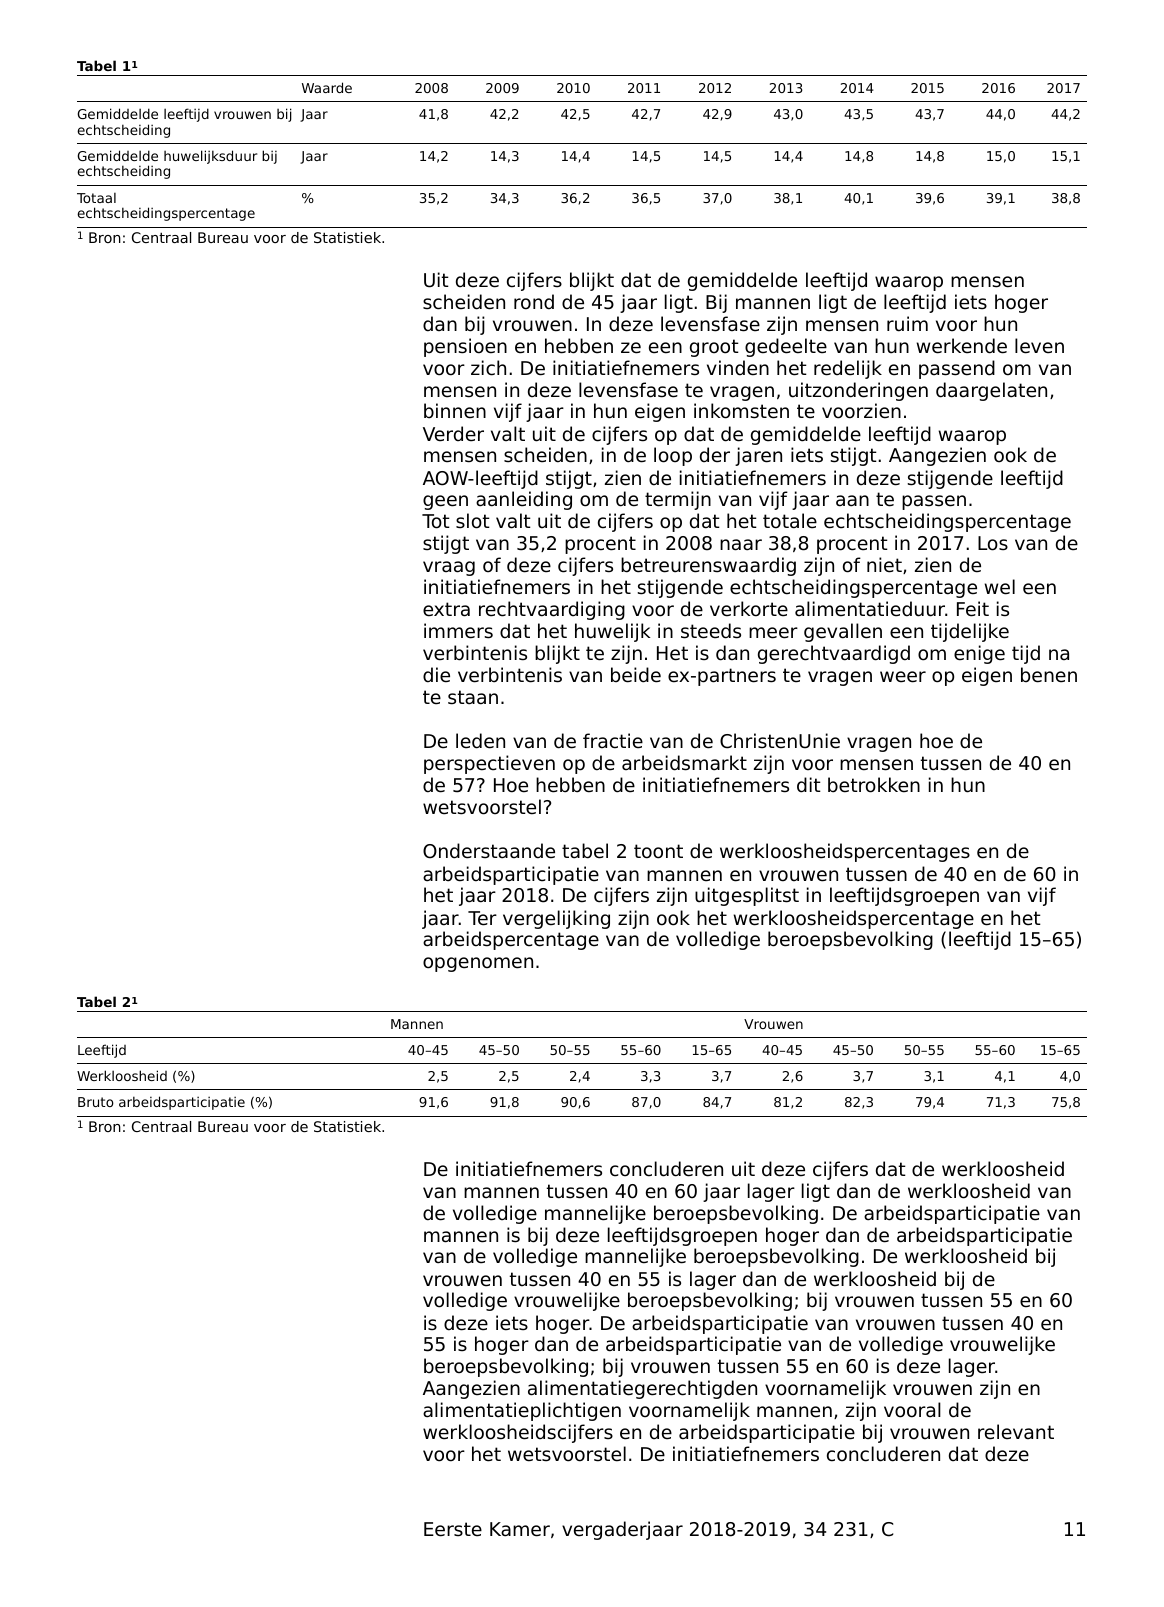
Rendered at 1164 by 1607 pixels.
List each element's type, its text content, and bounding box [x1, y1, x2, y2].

table_cell Totaal echtscheidingspercentage [77, 186, 295, 227]
text De initiatiefnemers concluderen uit deze cijfers dat de werkloosheid van mannen tussen 40 en 60 jaar lager ligt dan de werkloosheid van de volledige mannelijke beroepsbevolking. De arbeidsparticipatie van mannen is bij deze leeftijdsgroepen hoger dan de arbeidsparticipatie van de volledige mannelijke beroepsbevolking. De werkloosheid bij vrouwen tussen 40 en 55 is lager dan de werkloosheid bij de volledige vrouwelijke beroepsbevolking; bij vrouwen tussen 55 en 60 is deze iets hoger. De arbeidsparticipatie van vrouwen tussen 40 en 55 is hoger dan de arbeidsparticipatie van de volledige vrouwelijke beroepsbevolking; bij vrouwen tussen 55 en 60 is deze lager. [422, 1158, 1087, 1378]
table_cell 4,0 [1021, 1064, 1087, 1089]
table_cell 2009 [455, 76, 526, 101]
table_cell 81,2 [738, 1090, 809, 1116]
table_cell Bruto arbeidsparticipatie (%) [77, 1090, 384, 1116]
table_cell [77, 1012, 384, 1037]
table_cell Jaar [295, 102, 384, 143]
table_cell 2,5 [455, 1064, 526, 1089]
table_cell 2010 [526, 76, 596, 101]
table_cell 50–55 [880, 1038, 951, 1063]
table_cell 42,7 [596, 102, 667, 143]
table_cell % [295, 186, 384, 227]
table_cell 44,2 [1021, 102, 1087, 143]
table_cell 2013 [738, 76, 809, 101]
table_cell 40–45 [738, 1038, 809, 1063]
table_cell 82,3 [809, 1090, 880, 1116]
table_cell Werkloosheid (%) [77, 1064, 384, 1089]
table_cell 2014 [809, 76, 880, 101]
table_cell 4,1 [951, 1064, 1021, 1089]
table_cell 43,0 [738, 102, 809, 143]
table_cell 34,3 [455, 186, 526, 227]
table_cell 14,4 [738, 144, 809, 185]
table_cell Waarde [295, 76, 384, 101]
table_cell 45–50 [455, 1038, 526, 1063]
table_cell 50–55 [526, 1038, 596, 1063]
table_cell 15–65 [1021, 1038, 1087, 1063]
table_cell 38,8 [1021, 186, 1087, 227]
table_cell 87,0 [596, 1090, 667, 1116]
table_cell 75,8 [1021, 1090, 1087, 1116]
table_cell 37,0 [667, 186, 738, 227]
table_cell 43,5 [809, 102, 880, 143]
table_cell 15,0 [951, 144, 1021, 185]
table_cell 2,5 [384, 1064, 455, 1089]
table_cell 15,1 [1021, 144, 1087, 185]
table_cell 14,8 [809, 144, 880, 185]
table_cell 36,2 [526, 186, 596, 227]
table_cell 35,2 [384, 186, 455, 227]
table_cell 2017 [1021, 76, 1087, 101]
text Tot slot valt uit de cijfers op dat het totale echtscheidingspercentage stijgt van 35,2 procent in 2008 naar 38,8 procent in 2017. Los van de vraag of deze cijfers betreurenswaardig zijn of niet, zien de initiatiefnemers in het stijgende echtscheidingspercentage wel een extra rechtvaardiging voor de verkorte alimentatieduur. Feit is immers dat het huwelijk in steeds meer gevallen een tijdelijke verbintenis blijkt te zijn. Het is dan gerechtvaardigd om enige tijd na die verbintenis van beide ex-partners te vragen weer op eigen benen te staan. [422, 511, 1087, 709]
table_cell 2012 [667, 76, 738, 101]
table_cell [77, 76, 295, 101]
table_cell 40–45 [384, 1038, 455, 1063]
table_header Tabel 11 [77, 59, 1087, 75]
table_cell 38,1 [738, 186, 809, 227]
table_cell Jaar [295, 144, 384, 185]
table_cell 1 Bron: Centraal Bureau voor de Statistiek. [77, 228, 1087, 247]
table_cell Vrouwen [738, 1012, 1087, 1037]
table_cell Gemiddelde leeftijd vrouwen bij echtscheiding [77, 102, 295, 143]
table_cell 2016 [951, 76, 1021, 101]
text Onderstaande tabel 2 toont de werkloosheidspercentages en de arbeidsparticipatie van mannen en vrouwen tussen de 40 en de 60 in het jaar 2018. De cijfers zijn uitgesplitst in leeftijdsgroepen van vijf jaar. Ter vergelijking zijn ook het werkloosheidspercentage en het arbeidspercentage van de volledige beroepsbevolking (leeftijd 15–65) opgenomen. [422, 841, 1087, 973]
table_cell Leeftijd [77, 1038, 384, 1063]
table_cell 84,7 [667, 1090, 738, 1116]
table_cell 2,6 [738, 1064, 809, 1089]
table_cell 40,1 [809, 186, 880, 227]
table_cell 39,6 [880, 186, 951, 227]
table_cell 1 Bron: Centraal Bureau voor de Statistiek. [77, 1117, 1087, 1136]
table_cell 36,5 [596, 186, 667, 227]
table_cell 43,7 [880, 102, 951, 143]
table_cell 3,7 [809, 1064, 880, 1089]
text De leden van de fractie van de ChristenUnie vragen hoe de perspectieven op de arbeidsmarkt zijn voor mensen tussen de 40 en de 57? Hoe hebben de initiatiefnemers dit betrokken in hun wetsvoorstel? [422, 731, 1087, 819]
table_cell 44,0 [951, 102, 1021, 143]
table_cell 15–65 [667, 1038, 738, 1063]
table_cell 55–60 [951, 1038, 1021, 1063]
table_cell 91,8 [455, 1090, 526, 1116]
table_header Tabel 21 [77, 995, 1087, 1011]
text Aangezien alimentatiegerechtigden voornamelijk vrouwen zijn en alimentatieplichtigen voornamelijk mannen, zijn vooral de werkloosheidscijfers en de arbeidsparticipatie bij vrouwen relevant voor het wetsvoorstel. De initiatiefnemers concluderen dat deze [422, 1378, 1087, 1466]
table_cell 14,8 [880, 144, 951, 185]
table_cell 14,3 [455, 144, 526, 185]
table_cell 3,7 [667, 1064, 738, 1089]
table_cell 90,6 [526, 1090, 596, 1116]
table_cell 39,1 [951, 186, 1021, 227]
text Uit deze cijfers blijkt dat de gemiddelde leeftijd waarop mensen scheiden rond de 45 jaar ligt. Bij mannen ligt de leeftijd iets hoger dan bij vrouwen. In deze levensfase zijn mensen ruim voor hun pensioen en hebben ze een groot gedeelte van hun werkende leven voor zich. De initiatiefnemers vinden het redelijk en passend om van mensen in deze levensfase te vragen, uitzonderingen daargelaten, binnen vijf jaar in hun eigen inkomsten te voorzien. [422, 269, 1087, 423]
table_cell 3,3 [596, 1064, 667, 1089]
table_cell 2011 [596, 76, 667, 101]
table_cell 14,5 [596, 144, 667, 185]
table_cell 42,9 [667, 102, 738, 143]
table_cell 14,2 [384, 144, 455, 185]
table_cell Mannen [384, 1012, 738, 1037]
table_cell Gemiddelde huwelijksduur bij echtscheiding [77, 144, 295, 185]
table_cell 2008 [384, 76, 455, 101]
table_cell 45–50 [809, 1038, 880, 1063]
table_cell 91,6 [384, 1090, 455, 1116]
table_cell 41,8 [384, 102, 455, 143]
table_cell 14,5 [667, 144, 738, 185]
table_cell 55–60 [596, 1038, 667, 1063]
table_cell 14,4 [526, 144, 596, 185]
table_cell 2015 [880, 76, 951, 101]
table_cell 3,1 [880, 1064, 951, 1089]
table_cell 79,4 [880, 1090, 951, 1116]
table_cell 2,4 [526, 1064, 596, 1089]
table_cell 71,3 [951, 1090, 1021, 1116]
table_cell 42,2 [455, 102, 526, 143]
text Verder valt uit de cijfers op dat de gemiddelde leeftijd waarop mensen scheiden, in de loop der jaren iets stijgt. Aangezien ook de AOW-leeftijd stijgt, zien de initiatiefnemers in deze stijgende leeftijd geen aanleiding om de termijn van vijf jaar aan te passen. [422, 423, 1087, 511]
table_cell 42,5 [526, 102, 596, 143]
